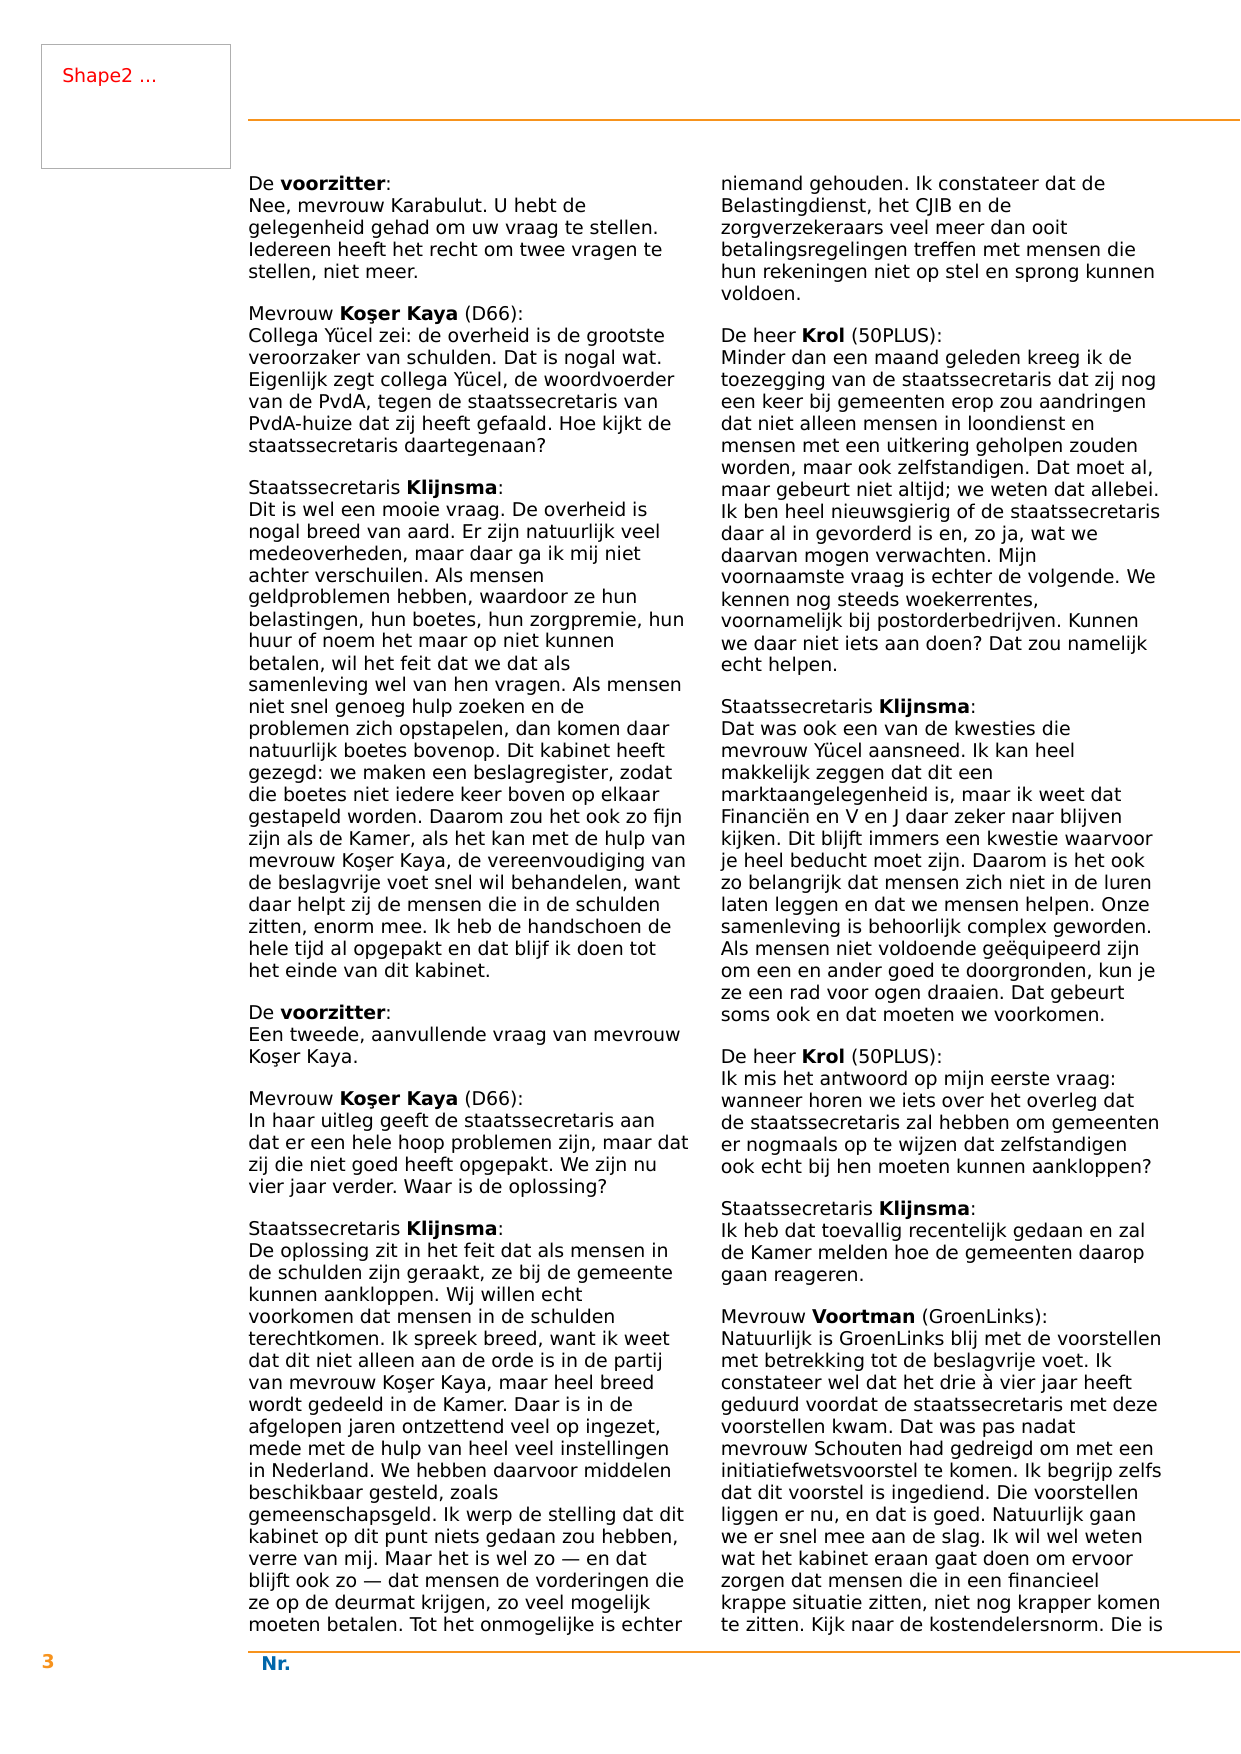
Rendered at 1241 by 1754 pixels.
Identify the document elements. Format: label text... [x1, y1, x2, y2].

text De oplossing zit in het feit dat als mensen in de schulden zijn geraakt, ze bij de gemeente kunnen aankloppen. Wij willen echt voorkomen dat mensen in de schulden terechtkomen. Ik spreek breed, want ik weet dat dit niet alleen aan de orde is in de partij van mevrouw Koşer Kaya, maar heel breed wordt gedeeld in de Kamer. Daar is in de afgelopen jaren ontzettend veel op ingezet, mede met de hulp van heel veel instellingen in Nederland. We hebben daarvoor middelen beschikbaar gesteld, zoals gemeenschapsgeld. Ik werp de stelling dat dit kabinet op dit punt niets gedaan zou hebben, verre van mij. Maar het is wel zo — en dat blijft ook zo — dat mensen de vorderingen die ze op de deurmat krijgen, zo veel mogelijk moeten betalen. Tot het onmogelijke is echter [248, 1240, 691, 1636]
text Mevrouw Koşer Kaya (D66): [248, 1088, 691, 1110]
text Collega Yücel zei: de overheid is de grootste veroorzaker van schulden. Dat is nogal wat. Eigenlijk zegt collega Yücel, de woordvoerder van de PvdA, tegen de staatssecretaris van PvdA-huize dat zij heeft gefaald. Hoe kijkt de staatssecretaris daartegenaan? [248, 325, 691, 457]
text Dit is wel een mooie vraag. De overheid is nogal breed van aard. Er zijn natuurlijk veel medeoverheden, maar daar ga ik mij niet achter verschuilen. Als mensen geldproblemen hebben, waardoor ze hun belastingen, hun boetes, hun zorgpremie, hun huur of noem het maar op niet kunnen betalen, wil het feit dat we dat als samenleving wel van hen vragen. Als mensen niet snel genoeg hulp zoeken en de problemen zich opstapelen, dan komen daar natuurlijk boetes bovenop. Dit kabinet heeft gezegd: we maken een beslagregister, zodat die boetes niet iedere keer boven op elkaar gestapeld worden. Daarom zou het ook zo fijn zijn als de Kamer, als het kan met de hulp van mevrouw Koşer Kaya, de vereenvoudiging van de beslagvrije voet snel wil behandelen, want daar helpt zij de mensen die in de schulden zitten, enorm mee. Ik heb de handschoen de hele tijd al opgepakt en dat blijf ik doen tot het einde van dit kabinet. [248, 498, 691, 982]
text Staatssecretaris Klijnsma: [721, 696, 1163, 718]
text De voorzitter: [248, 1002, 691, 1024]
text De heer Krol (50PLUS): [721, 1046, 1163, 1068]
text Staatssecretaris Klijnsma: [248, 477, 691, 498]
text Mevrouw Koşer Kaya (D66): [248, 303, 691, 325]
text Ik heb dat toevallig recentelijk gedaan en zal de Kamer melden hoe de gemeenten daarop gaan reageren. [721, 1220, 1163, 1286]
text Een tweede, aanvullende vraag van mevrouw Koşer Kaya. [248, 1024, 691, 1068]
text Nee, mevrouw Karabulut. U hebt de gelegenheid gehad om uw vraag te stellen. Iedereen heeft het recht om twee vragen te stellen, niet meer. [248, 195, 691, 283]
text Staatssecretaris Klijnsma: [248, 1218, 691, 1240]
text In haar uitleg geeft de staatssecretaris aan dat er een hele hoop problemen zijn, maar dat zij die niet goed heeft opgepakt. We zijn nu vier jaar verder. Waar is de oplossing? [248, 1110, 691, 1198]
text Natuurlijk is GroenLinks blij met de voorstellen met betrekking tot de beslagvrije voet. Ik constateer wel dat het drie à vier jaar heeft geduurd voordat de staatssecretaris met deze voorstellen kwam. Dat was pas nadat mevrouw Schouten had gedreigd om met een initiatiefwetsvoorstel te komen. Ik begrijp zelfs dat dit voorstel is ingediend. Die voorstellen liggen er nu, en dat is goed. Natuurlijk gaan we er snel mee aan de slag. Ik wil wel weten wat het kabinet eraan gaat doen om ervoor zorgen dat mensen die in een financieel krappe situatie zitten, niet nog krapper komen te zitten. Kijk naar de kostendelersnorm. Die is [721, 1328, 1163, 1636]
text Staatssecretaris Klijnsma: [721, 1198, 1163, 1220]
text Mevrouw Voortman (GroenLinks): [721, 1306, 1163, 1328]
text Minder dan een maand geleden kreeg ik de toezegging van de staatssecretaris dat zij nog een keer bij gemeenten erop zou aandringen dat niet alleen mensen in loondienst en mensen met een uitkering geholpen zouden worden, maar ook zelfstandigen. Dat moet al, maar gebeurt niet altijd; we weten dat allebei. Ik ben heel nieuwsgierig of de staatssecretaris daar al in gevorderd is en, zo ja, wat we daarvan mogen verwachten. Mijn voornaamste vraag is echter de volgende. We kennen nog steeds woekerrentes, voornamelijk bij postorderbedrijven. Kunnen we daar niet iets aan doen? Dat zou namelijk echt helpen. [721, 347, 1163, 676]
text De voorzitter: [248, 173, 691, 195]
text niemand gehouden. Ik constateer dat de Belastingdienst, het CJIB en de zorgverzekeraars veel meer dan ooit betalingsregelingen treffen met mensen die hun rekeningen niet op stel en sprong kunnen voldoen. [721, 173, 1163, 305]
text Ik mis het antwoord op mijn eerste vraag: wanneer horen we iets over het overleg dat de staatssecretaris zal hebben om gemeenten er nogmaals op te wijzen dat zelfstandigen ook echt bij hen moeten kunnen aankloppen? [721, 1068, 1163, 1178]
text Dat was ook een van de kwesties die mevrouw Yücel aansneed. Ik kan heel makkelijk zeggen dat dit een marktaangelegenheid is, maar ik weet dat Financiën en V en J daar zeker naar blijven kijken. Dit blijft immers een kwestie waarvoor je heel beducht moet zijn. Daarom is het ook zo belangrijk dat mensen zich niet in de luren laten leggen en dat we mensen helpen. Onze samenleving is behoorlijk complex geworden. Als mensen niet voldoende geëquipeerd zijn om een en ander goed te doorgronden, kun je ze een rad voor ogen draaien. Dat gebeurt soms ook en dat moeten we voorkomen. [721, 718, 1163, 1026]
text De heer Krol (50PLUS): [721, 325, 1163, 347]
